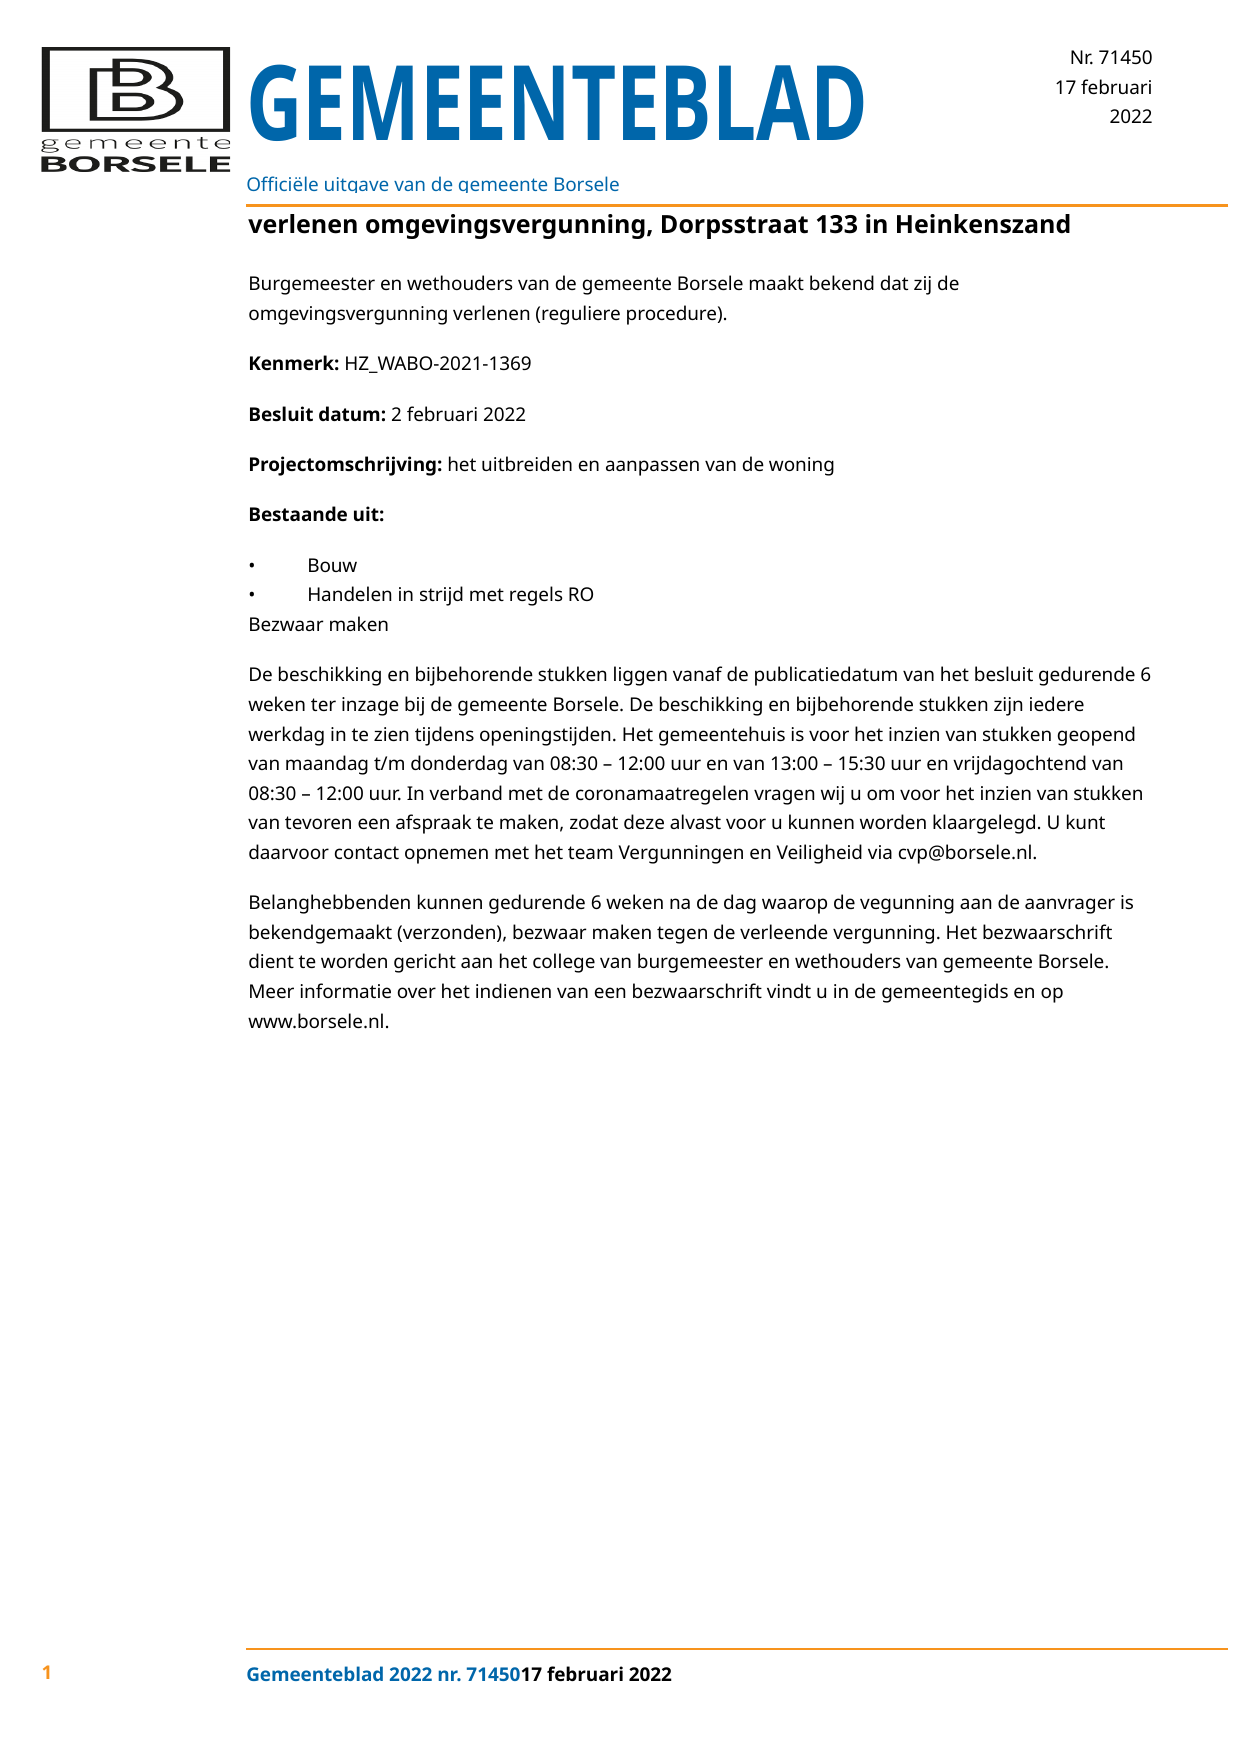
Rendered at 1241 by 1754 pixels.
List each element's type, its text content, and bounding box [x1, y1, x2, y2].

text verlenen omgevingsvergunning, Dorpsstraat 133 in Heinkenszand [248, 207, 1152, 241]
text Projectomschrijving: het uitbreiden en aanpassen van de woning [248, 451, 1152, 477]
list Bouw [248, 552, 1152, 578]
text Bestaande uit: [248, 502, 1152, 527]
text Bezwaar maken [248, 611, 1152, 637]
picture [41, 47, 231, 172]
text Besluit datum: 2 februari 2022 [248, 401, 1152, 426]
text De beschikking en bijbehorende stukken liggen vanaf de publicatiedatum van het besluit gedurende 6 weken ter inzage bij de gemeente Borsele. De beschikking en bijbehorende stukken zijn iedere werkdag in te zien tijdens openingstijden. Het gemeentehuis is voor het inzien van stukken geopend van maandag t/m donderdag van 08:30 – 12:00 uur en van 13:00 – 15:30 uur en vrijdagochtend van 08:30 – 12:00 uur. In verband met de coronamaatregelen vragen wij u om voor het inzien van stukken van tevoren een afspraak te maken, zodat deze alvast voor u kunnen worden klaargelegd. U kunt daarvoor contact opnemen met het team Vergunningen en Veiligheid via cvp@borsele.nl. [248, 662, 1152, 865]
list Handelen in strijd met regels RO [248, 582, 1152, 607]
text Burgemeester en wethouders van de gemeente Borsele maakt bekend dat zij de omgevingsvergunning verlenen (reguliere procedure). [248, 270, 1152, 326]
text Kenmerk: HZ_WABO-2021-1369 [248, 350, 1152, 376]
text Belanghebbenden kunnen gedurende 6 weken na de dag waarop de vegunning aan de aanvrager is bekendgemaakt (verzonden), bezwaar maken tegen de verleende vergunning. Het bezwaarschrift dient te worden gericht aan het college van burgemeester en wethouders van gemeente Borsele. Meer informatie over het indienen van een bezwaarschrift vindt u in de gemeentegids en op www.borsele.nl. [248, 889, 1152, 1033]
